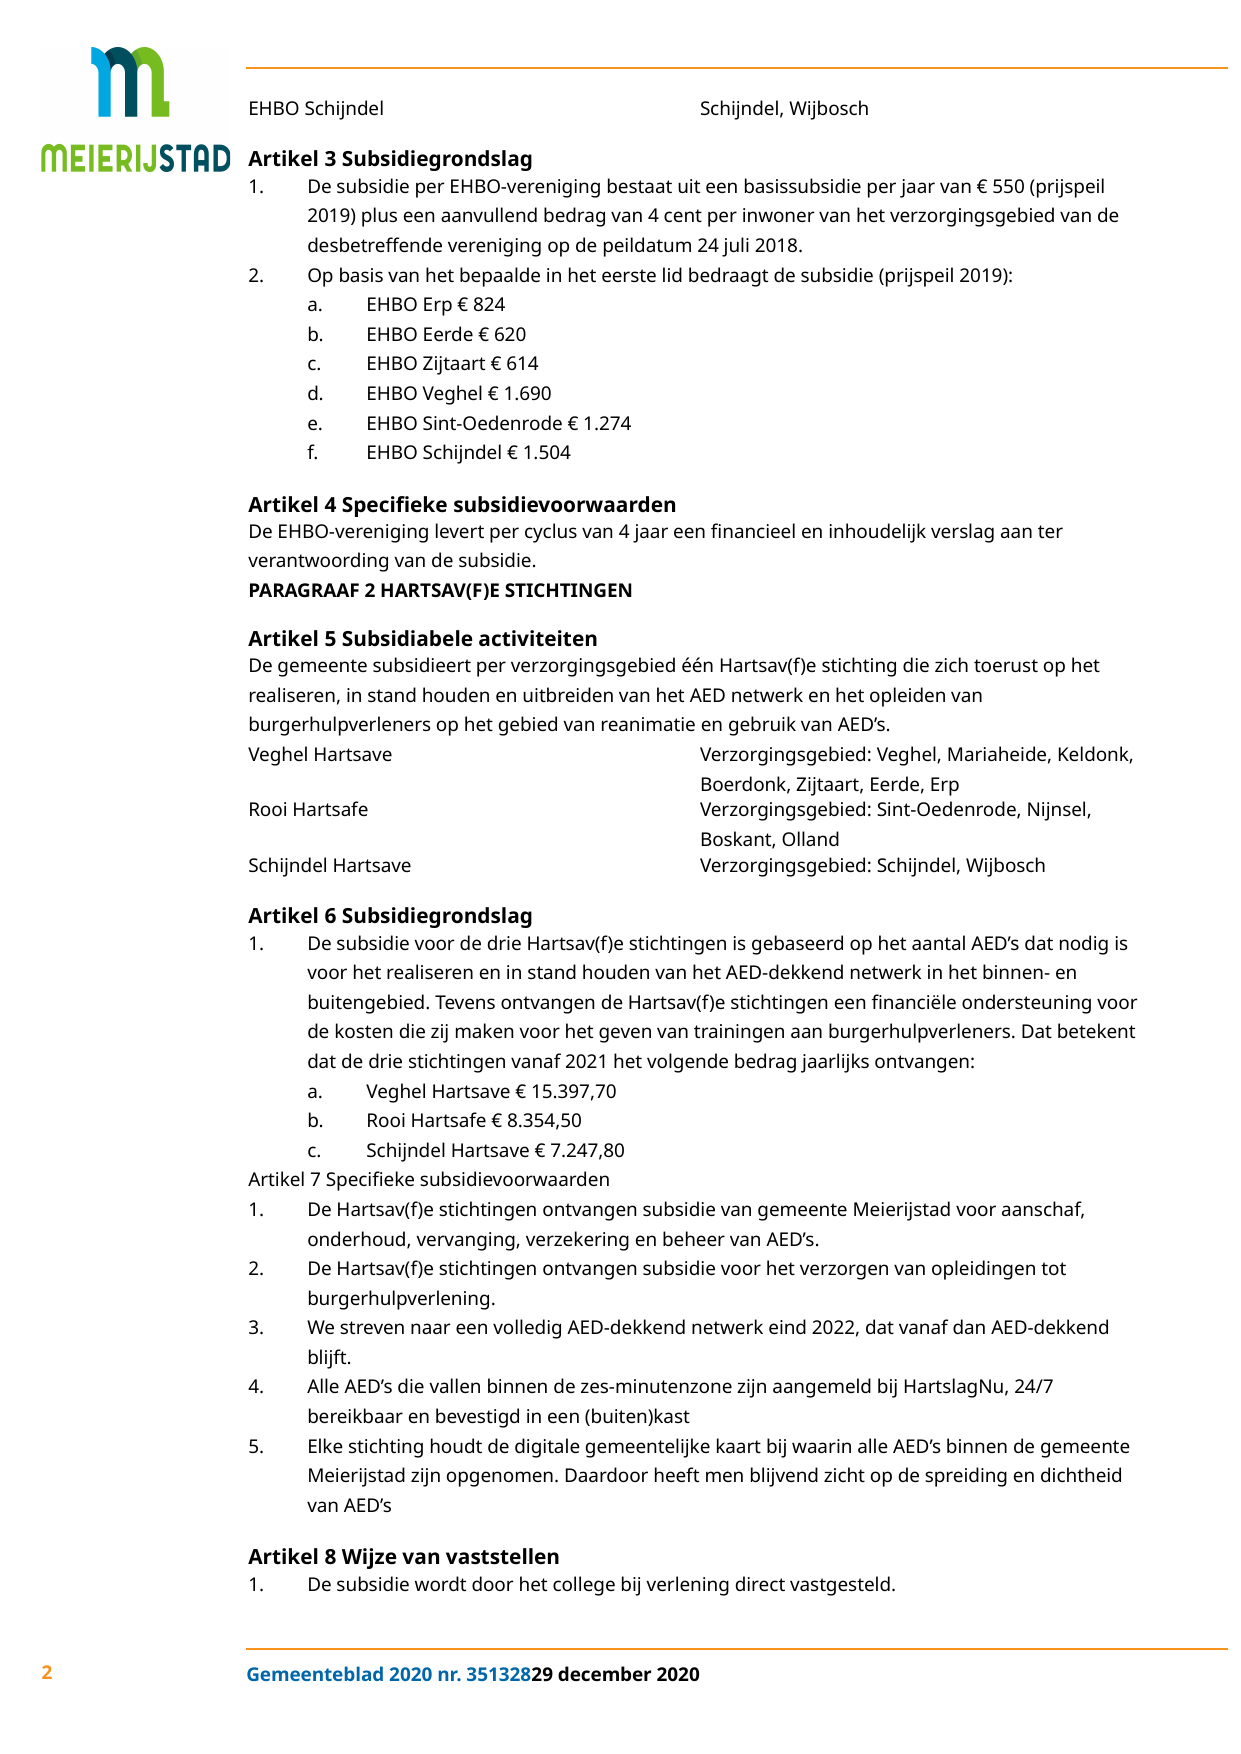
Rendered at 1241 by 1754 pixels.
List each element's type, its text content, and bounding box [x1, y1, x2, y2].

text Artikel 8 Wijze van vaststellen [248, 1542, 1152, 1571]
text PARAGRAAF 2 HARTSAV(F)E STICHTINGEN [248, 577, 1152, 603]
text Artikel 6 Subsidiegrondslag [248, 902, 1152, 930]
text Artikel 7 Specifieke subsidievoorwaarden [248, 1167, 1152, 1192]
table_header Verzorgingsgebied: Veghel, Mariaheide, Keldonk, Boerdonk, Zijtaart, Eerde, Erp [700, 741, 1152, 796]
table_cell Verzorgingsgebied: Schijndel, Wijbosch [700, 852, 1152, 877]
list Elke stichting houdt de digitale gemeentelijke kaart bij waarin alle AED’s binnen de gemeente Meierijstad zijn opgenomen. Daardoor heeft men blijvend zicht op de spreiding en dichtheid van AED’s [248, 1433, 1152, 1518]
list EHBO Erp € 824 [307, 291, 1152, 317]
list De subsidie voor de drie Hartsav(f)e stichtingen is gebaseerd op het aantal AED’s dat nodig is voor het realiseren en in stand houden van het AED-dekkend netwerk in het binnen- en buitengebied. Tevens ontvangen de Hartsav(f)e stichtingen een financiële ondersteuning voor de kosten die zij maken voor het geven van trainingen aan burgerhulpverleners. Dat betekent dat de drie stichtingen vanaf 2021 het volgende bedrag jaarlijks ontvangen: [248, 930, 1152, 1074]
list EHBO Sint-Oedenrode € 1.274 [307, 410, 1152, 435]
table_cell Schijndel, Wijbosch [700, 95, 1152, 121]
table_cell Schijndel Hartsave [248, 852, 700, 877]
list EHBO Veghel € 1.690 [307, 380, 1152, 406]
list Alle AED’s die vallen binnen de zes-minutenzone zijn aangemeld bij HartslagNu, 24/7 bereikbaar en bevestigd in een (buiten)kast [248, 1374, 1152, 1429]
list De Hartsav(f)e stichtingen ontvangen subsidie voor het verzorgen van opleidingen tot burgerhulpverlening. [248, 1255, 1152, 1311]
table_cell Verzorgingsgebied: Sint-Oedenrode, Nijnsel, Boskant, Olland [700, 796, 1152, 852]
list EHBO Zijtaart € 614 [307, 351, 1152, 376]
list EHBO Schijndel € 1.504 [307, 439, 1152, 465]
list EHBO Eerde € 620 [307, 321, 1152, 347]
text Artikel 3 Subsidiegrondslag [248, 144, 1152, 173]
list De Hartsav(f)e stichtingen ontvangen subsidie van gemeente Meierijstad voor aanschaf, onderhoud, vervanging, verzekering en beheer van AED’s. [248, 1196, 1152, 1252]
list Rooi Hartsafe € 8.354,50 [307, 1107, 1152, 1133]
list We streven naar een volledig AED-dekkend netwerk eind 2022, dat vanaf dan AED-dekkend blijft. [248, 1314, 1152, 1370]
text De gemeente subsidieert per verzorgingsgebied één Hartsav(f)e stichting die zich toerust op het realiseren, in stand houden en uitbreiden van het AED netwerk en het opleiden van burgerhulpverleners op het gebied van reanimatie en gebruik van AED’s. [248, 652, 1152, 737]
table_header Veghel Hartsave [248, 741, 700, 796]
picture [41, 47, 231, 172]
text Artikel 4 Specifieke subsidievoorwaarden [248, 490, 1152, 518]
list Schijndel Hartsave € 7.247,80 [307, 1137, 1152, 1163]
text De EHBO-vereniging levert per cyclus van 4 jaar een financieel en inhoudelijk verslag aan ter verantwoording van de subsidie. [248, 518, 1152, 573]
list Veghel Hartsave € 15.397,70 [307, 1078, 1152, 1104]
table_cell Rooi Hartsafe [248, 796, 700, 852]
list Op basis van het bepaalde in het eerste lid bedraagt de subsidie (prijspeil 2019): [248, 262, 1152, 287]
list De subsidie per EHBO-vereniging bestaat uit een basissubsidie per jaar van € 550 (prijspeil 2019) plus een aanvullend bedrag van 4 cent per inwoner van het verzorgingsgebied van de desbetreffende vereniging op de peildatum 24 juli 2018. [248, 173, 1152, 258]
text Artikel 5 Subsidiabele activiteiten [248, 624, 1152, 652]
table_cell EHBO Schijndel [248, 95, 700, 121]
list De subsidie wordt door het college bij verlening direct vastgesteld. [248, 1571, 1152, 1597]
